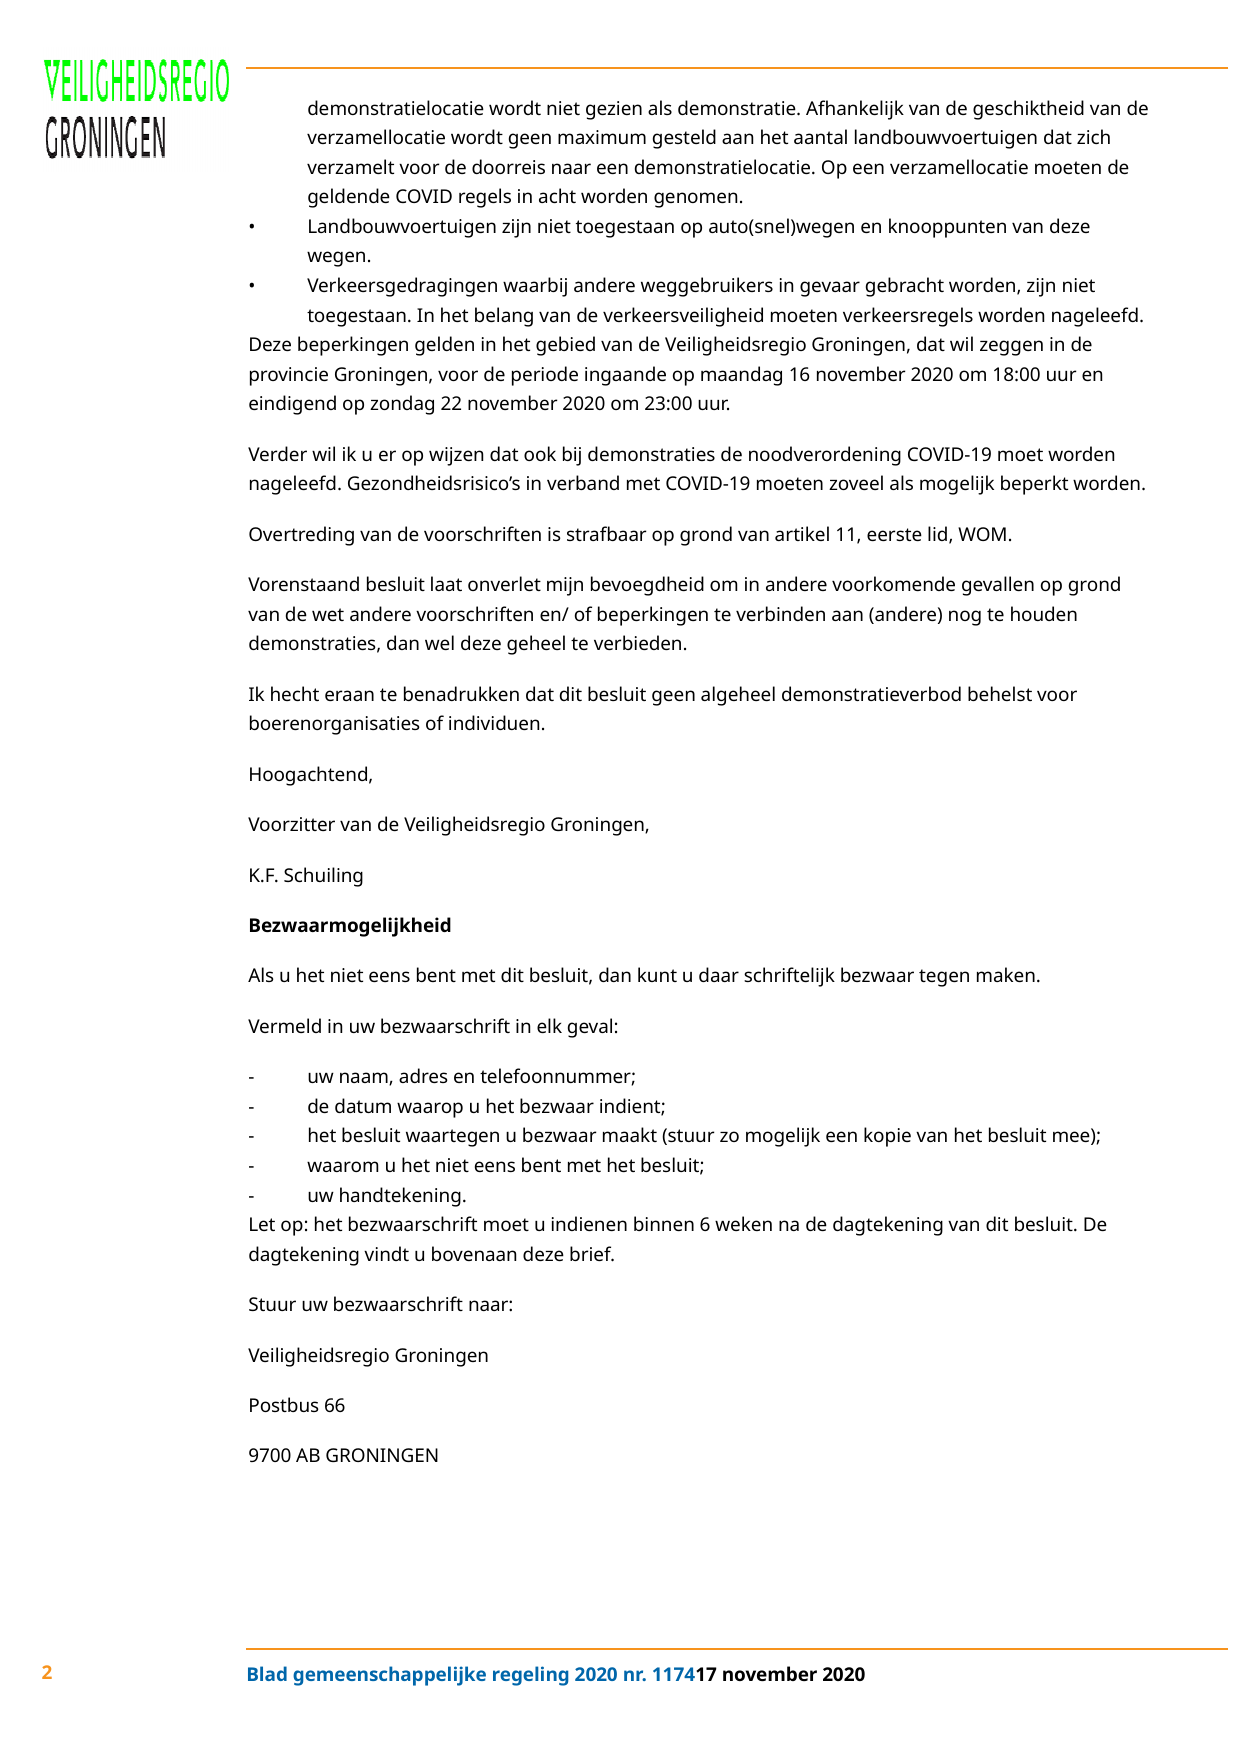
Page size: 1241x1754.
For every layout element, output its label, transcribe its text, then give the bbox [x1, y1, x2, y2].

text Veiligheidsregio Groningen [248, 1342, 1152, 1368]
list waarom u het niet eens bent met het besluit; [248, 1152, 1152, 1178]
text Bezwaarmogelijkheid [248, 912, 1152, 938]
text Vorenstaand besluit laat onverlet mijn bevoegdheid om in andere voorkomende gevallen op grond van de wet andere voorschriften en/ of beperkingen te verbinden aan (andere) nog te houden demonstraties, dan wel deze geheel te verbieden. [248, 571, 1152, 656]
text Overtreding van de voorschriften is strafbaar op grond van artikel 11, eerste lid, WOM. [248, 521, 1152, 547]
text Deze beperkingen gelden in het gebied van de Veiligheidsregio Groningen, dat wil zeggen in de provincie Groningen, voor de periode ingaande op maandag 16 november 2020 om 18:00 uur en eindigend op zondag 22 november 2020 om 23:00 uur. [248, 331, 1152, 416]
list Verkeersgedragingen waarbij andere weggebruikers in gevaar gebracht worden, zijn niet toegestaan. In het belang van de verkeersveiligheid moeten verkeersregels worden nageleefd. [248, 272, 1152, 328]
list het besluit waartegen u bezwaar maakt (stuur zo mogelijk een kopie van het besluit mee); [248, 1123, 1152, 1148]
list uw handtekening. [248, 1182, 1152, 1208]
text Als u het niet eens bent met dit besluit, dan kunt u daar schriftelijk bezwaar tegen maken. [248, 963, 1152, 988]
list demonstratielocatie wordt niet gezien als demonstratie. Afhankelijk van de geschiktheid van de verzamellocatie wordt geen maximum gesteld aan het aantal landbouwvoertuigen dat zich verzamelt voor de doorreis naar een demonstratielocatie. Op een verzamellocatie moeten de geldende COVID regels in acht worden genomen. [248, 95, 1152, 209]
text Let op: het bezwaarschrift moet u indienen binnen 6 weken na de dagtekening van dit besluit. De dagtekening vindt u bovenaan deze brief. [248, 1211, 1152, 1267]
text Postbus 66 [248, 1392, 1152, 1418]
text 9700 AB GRONINGEN [248, 1443, 1152, 1468]
list de datum waarop u het bezwaar indient; [248, 1093, 1152, 1119]
text Vermeld in uw bezwaarschrift in elk geval: [248, 1013, 1152, 1039]
text Ik hecht eraan te benadrukken dat dit besluit geen algeheel demonstratieverbod behelst voor boerenorganisaties of individuen. [248, 681, 1152, 736]
text K.F. Schuiling [248, 862, 1152, 888]
text Verder wil ik u er op wijzen dat ook bij demonstraties de noodverordening COVID-19 moet worden nageleefd. Gezondheidsrisico’s in verband met COVID-19 moeten zoveel als mogelijk beperkt worden. [248, 441, 1152, 496]
list Landbouwvoertuigen zijn niet toegestaan op auto(snel)wegen en knooppunten van deze wegen. [248, 213, 1152, 268]
list uw naam, adres en telefoonnummer; [248, 1063, 1152, 1089]
text Stuur uw bezwaarschrift naar: [248, 1291, 1152, 1317]
text Hoogachtend, [248, 761, 1152, 787]
text Voorzitter van de Veiligheidsregio Groningen, [248, 811, 1152, 837]
picture [41, 47, 231, 172]
